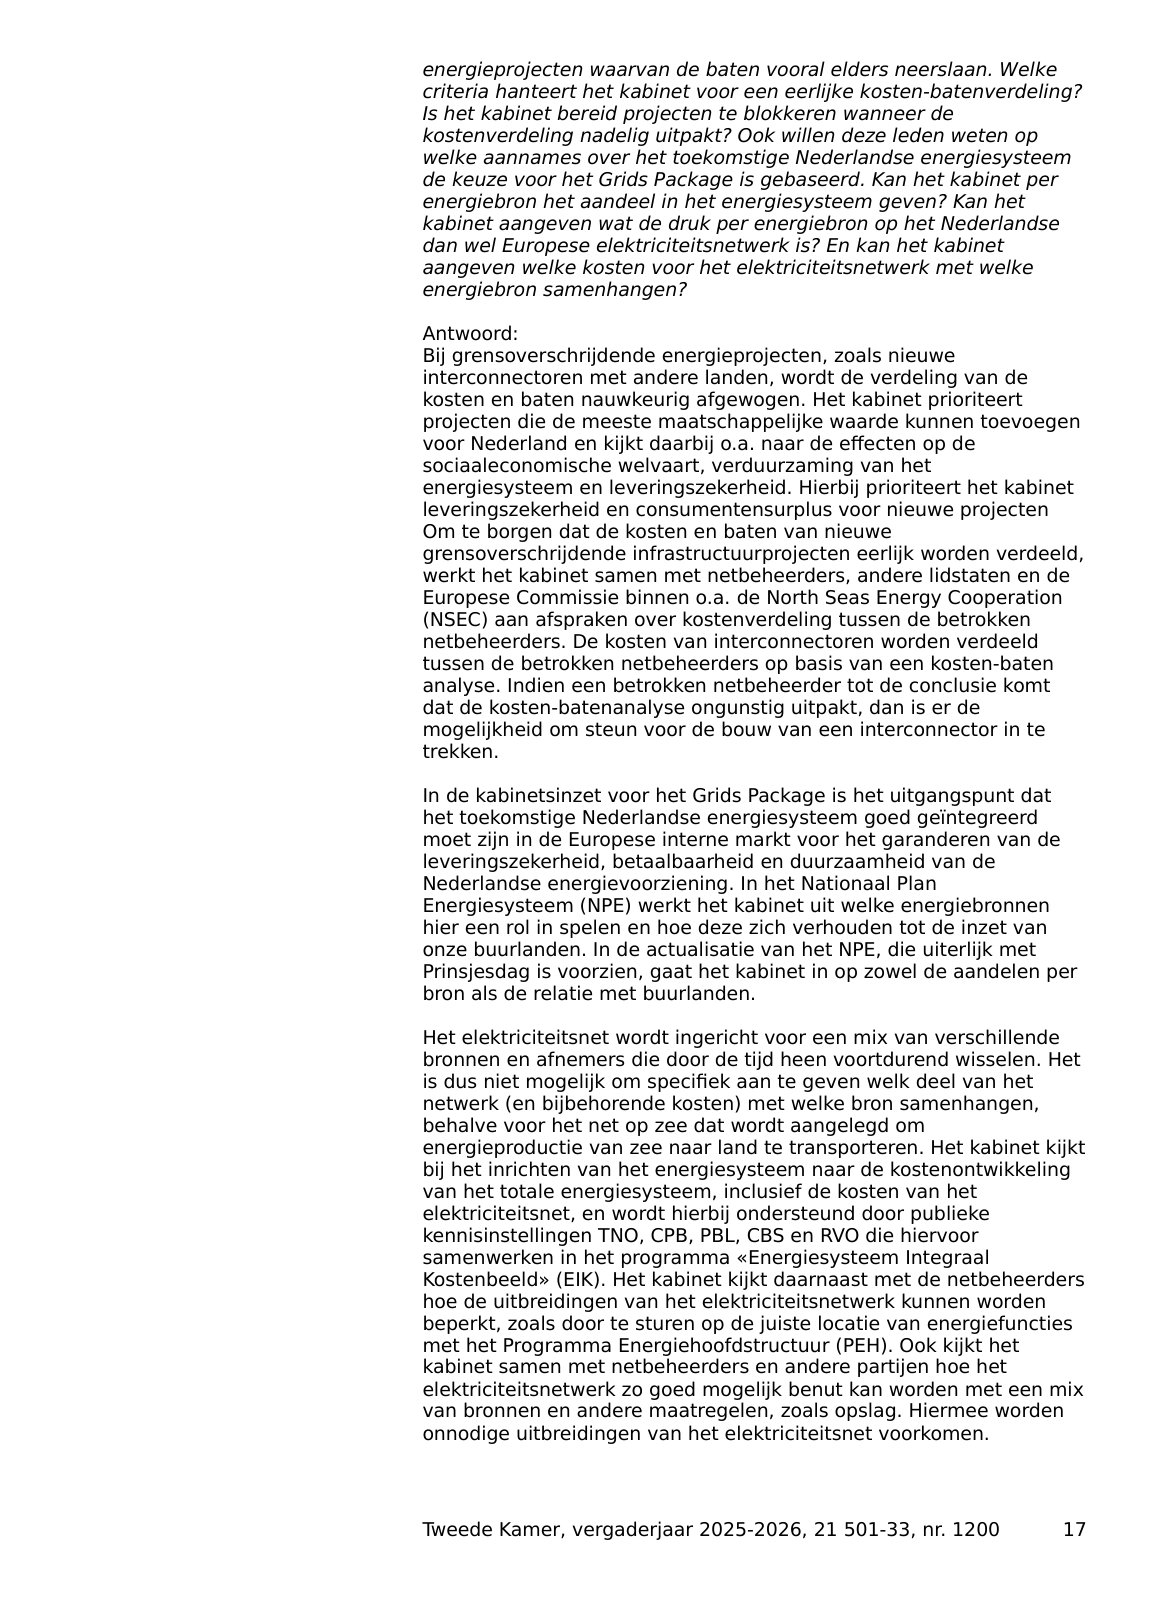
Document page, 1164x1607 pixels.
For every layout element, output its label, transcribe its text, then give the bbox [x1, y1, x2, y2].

text In de kabinetsinzet voor het Grids Package is het uitgangspunt dat het toekomstige Nederlandse energiesysteem goed geïntegreerd moet zijn in de Europese interne markt voor het garanderen van de leveringszekerheid, betaalbaarheid en duurzaamheid van de Nederlandse energievoorziening. In het Nationaal Plan Energiesysteem (NPE) werkt het kabinet uit welke energiebronnen hier een rol in spelen en hoe deze zich verhouden tot de inzet van onze buurlanden. In de actualisatie van het NPE, die uiterlijk met Prinsjesdag is voorzien, gaat het kabinet in op zowel de aandelen per bron als de relatie met buurlanden. [422, 785, 1087, 1004]
text Antwoord: [422, 323, 1087, 345]
text Het elektriciteitsnet wordt ingericht voor een mix van verschillende bronnen en afnemers die door de tijd heen voortdurend wisselen. Het is dus niet mogelijk om specifiek aan te geven welk deel van het netwerk (en bijbehorende kosten) met welke bron samenhangen, behalve voor het net op zee dat wordt aangelegd om energieproductie van zee naar land te transporteren. Het kabinet kijkt bij het inrichten van het energiesysteem naar de kostenontwikkeling van het totale energiesysteem, inclusief de kosten van het elektriciteitsnet, en wordt hierbij ondersteund door publieke kennisinstellingen TNO, CPB, PBL, CBS en RVO die hiervoor samenwerken in het programma «Energiesysteem Integraal Kostenbeeld» (EIK). Het kabinet kijkt daarnaast met de netbeheerders hoe de uitbreidingen van het elektriciteitsnetwerk kunnen worden beperkt, zoals door te sturen op de juiste locatie van energiefuncties met het Programma Energiehoofdstructuur (PEH). Ook kijkt het kabinet samen met netbeheerders en andere partijen hoe het elektriciteitsnetwerk zo goed mogelijk benut kan worden met een mix van bronnen en andere maatregelen, zoals opslag. Hiermee worden onnodige uitbreidingen van het elektriciteitsnet voorkomen. [422, 1027, 1087, 1444]
text Bij grensoverschrijdende energieprojecten, zoals nieuwe interconnectoren met andere landen, wordt de verdeling van de kosten en baten nauwkeurig afgewogen. Het kabinet prioriteert projecten die de meeste maatschappelijke waarde kunnen toevoegen voor Nederland en kijkt daarbij o.a. naar de effecten op de sociaaleconomische welvaart, verduurzaming van het energiesysteem en leveringszekerheid. Hierbij prioriteert het kabinet leveringszekerheid en consumentensurplus voor nieuwe projecten Om te borgen dat de kosten en baten van nieuwe grensoverschrijdende infrastructuurprojecten eerlijk worden verdeeld, werkt het kabinet samen met netbeheerders, andere lidstaten en de Europese Commissie binnen o.a. de North Seas Energy Cooperation (NSEC) aan afspraken over kostenverdeling tussen de betrokken netbeheerders. De kosten van interconnectoren worden verdeeld tussen de betrokken netbeheerders op basis van een kosten-baten analyse. Indien een betrokken netbeheerder tot de conclusie komt dat de kosten-batenanalyse ongunstig uitpakt, dan is er de mogelijkheid om steun voor de bouw van een interconnector in te trekken. [422, 345, 1087, 763]
text energieprojecten waarvan de baten vooral elders neerslaan. Welke criteria hanteert het kabinet voor een eerlijke kosten-batenverdeling? Is het kabinet bereid projecten te blokkeren wanneer de kostenverdeling nadelig uitpakt? Ook willen deze leden weten op welke aannames over het toekomstige Nederlandse energiesysteem de keuze voor het Grids Package is gebaseerd. Kan het kabinet per energiebron het aandeel in het energiesysteem geven? Kan het kabinet aangeven wat de druk per energiebron op het Nederlandse dan wel Europese elektriciteitsnetwerk is? En kan het kabinet aangeven welke kosten voor het elektriciteitsnetwerk met welke energiebron samenhangen? [422, 59, 1087, 301]
